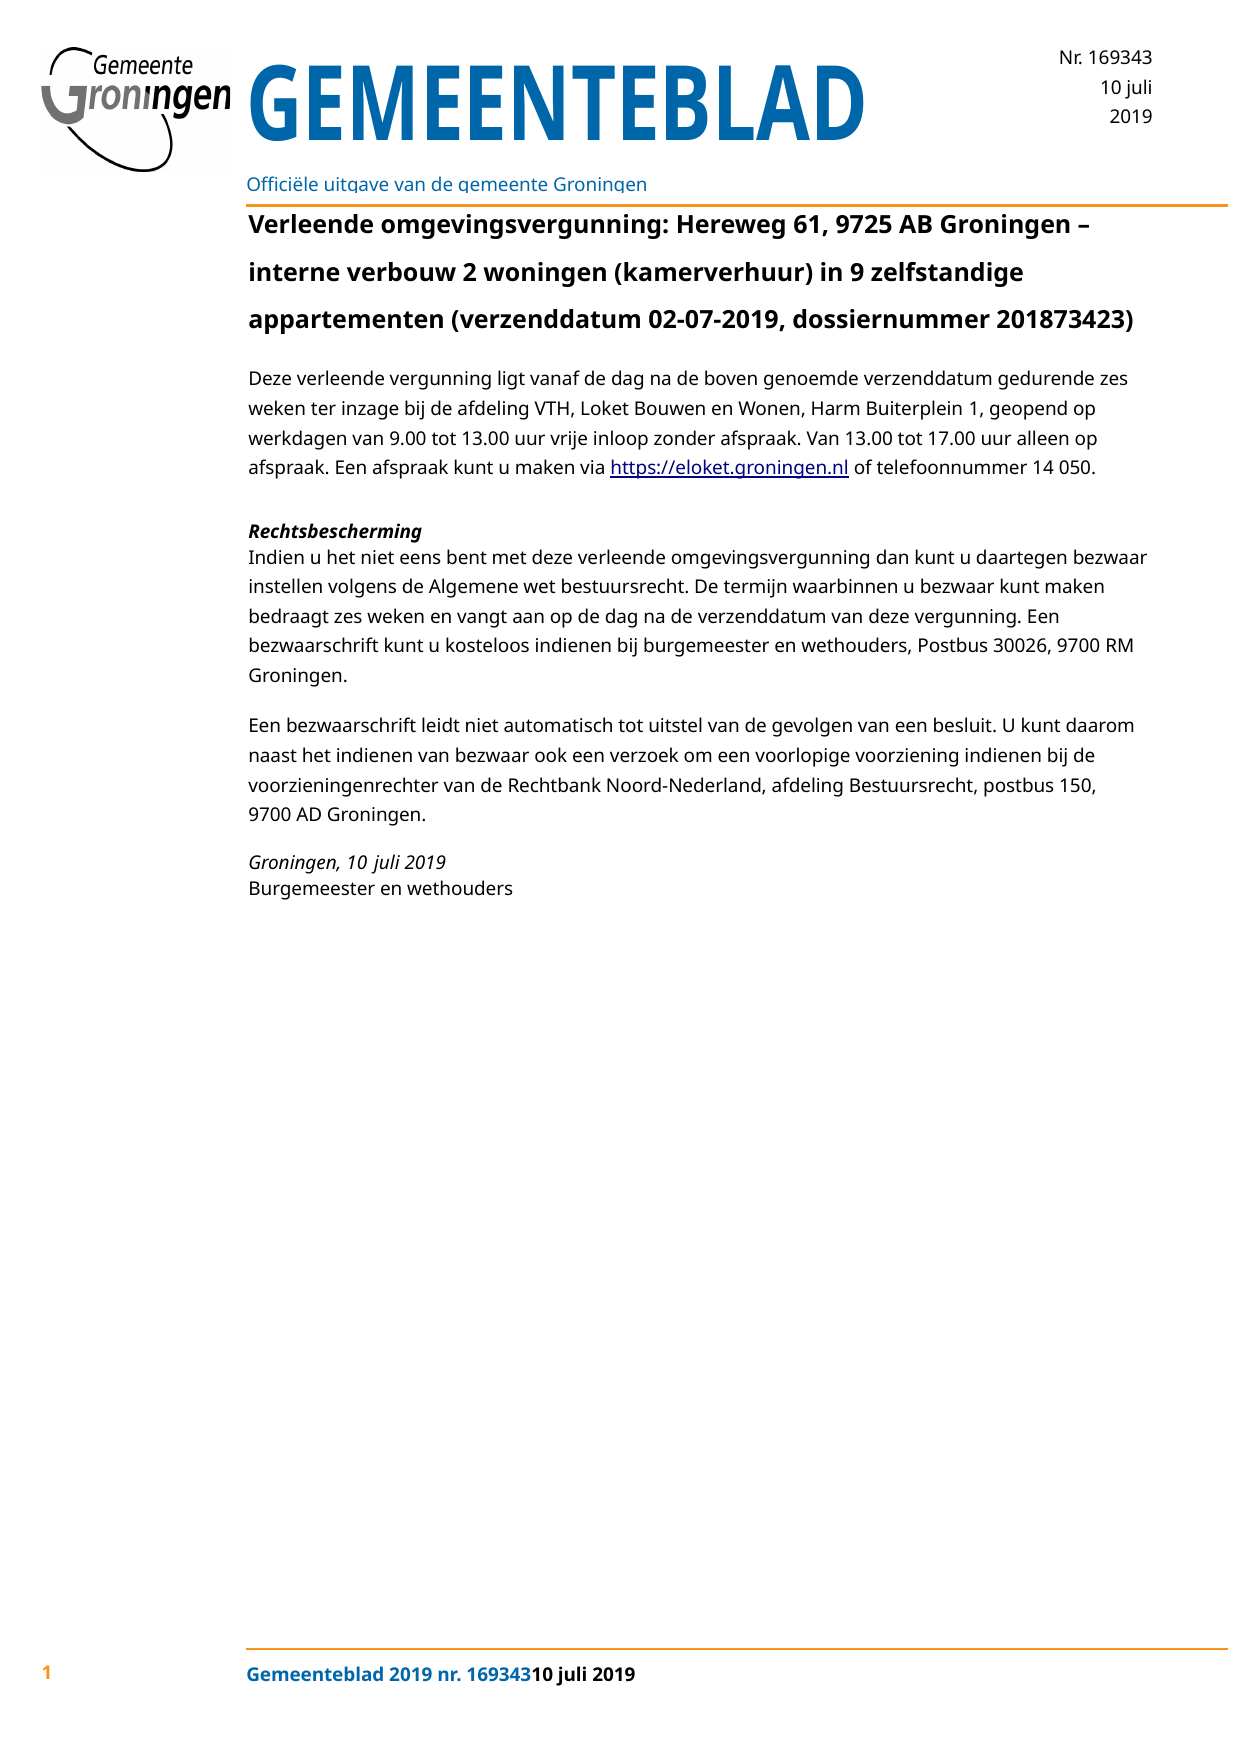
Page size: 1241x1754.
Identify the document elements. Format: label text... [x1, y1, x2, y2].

text Verleende omgevingsvergunning: Hereweg 61, 9725 AB Groningen – interne verbouw 2 woningen (kamerverhuur) in 9 zelfstandige appartementen (verzenddatum 02-07-2019, dossiernummer 201873423) [248, 207, 1152, 336]
text Rechtsbescherming [248, 518, 1152, 544]
text Deze verleende vergunning ligt vanaf de dag na de boven genoemde verzenddatum gedurende zes weken ter inzage bij de afdeling VTH, Loket Bouwen en Wonen, Harm Buiterplein 1, geopend op werkdagen van 9.00 tot 13.00 uur vrije inloop zonder afspraak. Van 13.00 tot 17.00 uur alleen op afspraak. Een afspraak kunt u maken via https://eloket.groningen.nl of telefoonnummer 14 050. [248, 366, 1152, 480]
text Groningen, 10 juli 2019 [248, 849, 1152, 875]
text Indien u het niet eens bent met deze verleende omgevingsvergunning dan kunt u daartegen bezwaar instellen volgens de Algemene wet bestuursrecht. De termijn waarbinnen u bezwaar kunt maken bedraagt zes weken en vangt aan op de dag na de verzenddatum van deze vergunning. Een bezwaarschrift kunt u kosteloos indienen bij burgemeester en wethouders, Postbus 30026, 9700 RM Groningen. [248, 544, 1152, 688]
picture [41, 47, 231, 172]
text Burgemeester en wethouders [248, 875, 1152, 901]
text Een bezwaarschrift leidt niet automatisch tot uitstel van de gevolgen van een besluit. U kunt daarom naast het indienen van bezwaar ook een verzoek om een voorlopige voorziening indienen bij de voorzieningenrechter van de Rechtbank Noord-Nederland, afdeling Bestuursrecht, postbus 150, 9700 AD Groningen. [248, 713, 1152, 827]
